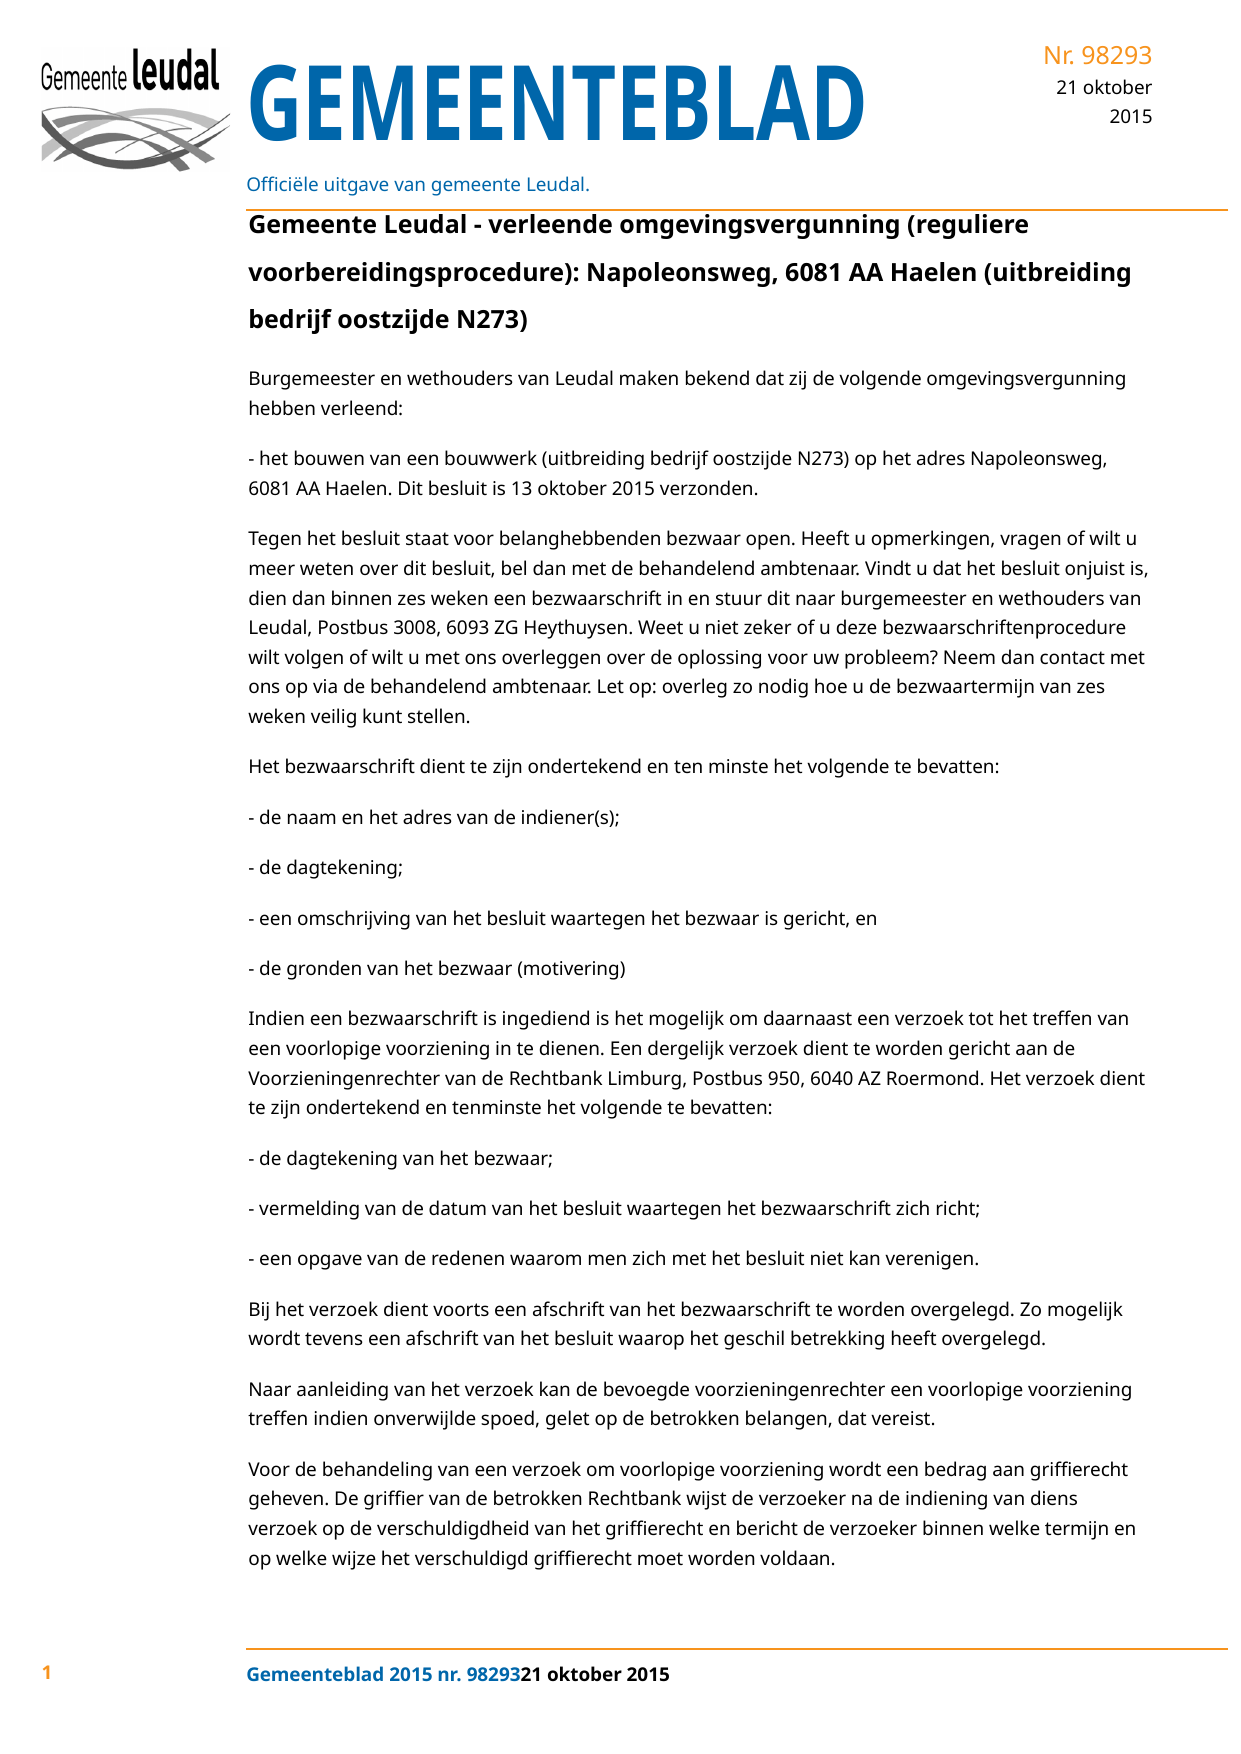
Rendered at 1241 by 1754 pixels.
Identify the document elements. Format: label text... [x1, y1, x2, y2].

text - een omschrijving van het besluit waartegen het bezwaar is gericht, en [248, 905, 1152, 930]
text - de naam en het adres van de indiener(s); [248, 804, 1152, 829]
text - de gronden van het bezwaar (motivering) [248, 955, 1152, 981]
text Bij het verzoek dient voorts een afschrift van het bezwaarschrift te worden overgelegd. Zo mogelijk wordt tevens een afschrift van het besluit waarop het geschil betrekking heeft overgelegd. [248, 1296, 1152, 1351]
text - de dagtekening; [248, 854, 1152, 880]
text - vermelding van de datum van het besluit waartegen het bezwaarschrift zich richt; [248, 1195, 1152, 1221]
text Gemeente Leudal - verleende omgevingsvergunning (reguliere voorbereidingsprocedure): Napoleonsweg, 6081 AA Haelen (uitbreiding bedrijf oostzijde N273) [248, 211, 1152, 336]
text - een opgave van de redenen waarom men zich met het besluit niet kan verenigen. [248, 1246, 1152, 1271]
picture [41, 47, 231, 172]
text Indien een bezwaarschrift is ingediend is het mogelijk om daarnaast een verzoek tot het treffen van een voorlopige voorziening in te dienen. Een dergelijk verzoek dient te worden gericht aan de Voorzieningenrechter van de Rechtbank Limburg, Postbus 950, 6040 AZ Roermond. Het verzoek dient te zijn ondertekend en tenminste het volgende te bevatten: [248, 1006, 1152, 1120]
text Voor de behandeling van een verzoek om voorlopige voorziening wordt een bedrag aan griffierecht geheven. De griffier van de betrokken Rechtbank wijst de verzoeker na de indiening van diens verzoek op de verschuldigdheid van het griffierecht en bericht de verzoeker binnen welke termijn en op welke wijze het verschuldigd griffierecht moet worden voldaan. [248, 1456, 1152, 1570]
text Burgemeester en wethouders van Leudal maken bekend dat zij de volgende omgevingsvergunning hebben verleend: [248, 366, 1152, 421]
text - het bouwen van een bouwwerk (uitbreiding bedrijf oostzijde N273) op het adres Napoleonsweg, 6081 AA Haelen. Dit besluit is 13 oktober 2015 verzonden. [248, 446, 1152, 501]
text - de dagtekening van het bezwaar; [248, 1145, 1152, 1170]
text Het bezwaarschrift dient te zijn ondertekend en ten minste het volgende te bevatten: [248, 753, 1152, 779]
text Naar aanleiding van het verzoek kan de bevoegde voorzieningenrechter een voorlopige voorziening treffen indien onverwijlde spoed, gelet op de betrokken belangen, dat vereist. [248, 1376, 1152, 1431]
text Tegen het besluit staat voor belanghebbenden bezwaar open. Heeft u opmerkingen, vragen of wilt u meer weten over dit besluit, bel dan met de behandelend ambtenaar. Vindt u dat het besluit onjuist is, dien dan binnen zes weken een bezwaarschrift in en stuur dit naar burgemeester en wethouders van Leudal, Postbus 3008, 6093 ZG Heythuysen. Weet u niet zeker of u deze bezwaarschriftenprocedure wilt volgen of wilt u met ons overleggen over de oplossing voor uw probleem? Neem dan contact met ons op via de behandelend ambtenaar. Let op: overleg zo nodig hoe u de bezwaartermijn van zes weken veilig kunt stellen. [248, 526, 1152, 729]
